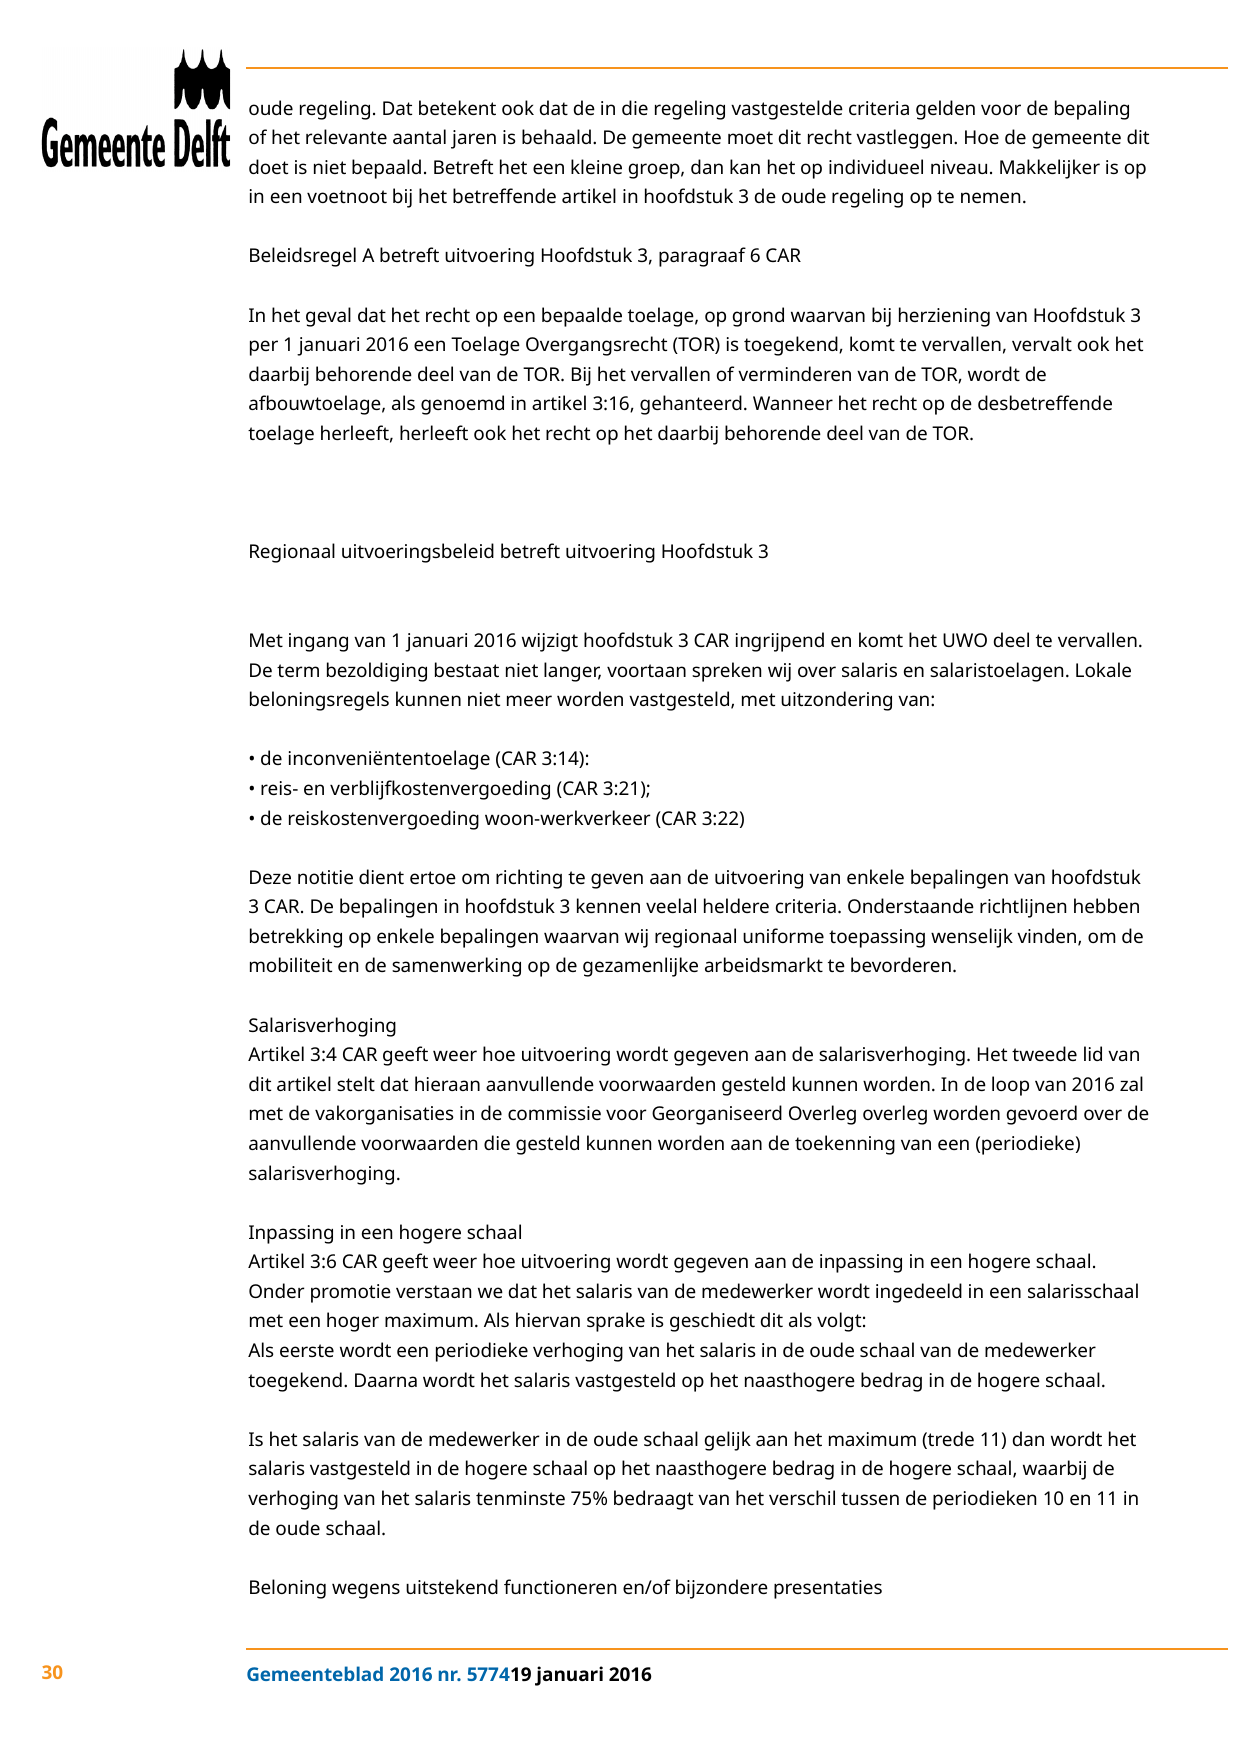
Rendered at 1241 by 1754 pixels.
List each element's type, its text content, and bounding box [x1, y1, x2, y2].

text • reis- en verblijfkostenvergoeding (CAR 3:21); [248, 775, 1152, 801]
picture [41, 47, 231, 172]
text Als eerste wordt een periodieke verhoging van het salaris in de oude schaal van de medewerker toegekend. Daarna wordt het salaris vastgesteld op het naasthogere bedrag in de hogere schaal. [248, 1337, 1152, 1393]
text Artikel 3:6 CAR geeft weer hoe uitvoering wordt gegeven aan de inpassing in een hogere schaal. [248, 1248, 1152, 1274]
text Is het salaris van de medewerker in de oude schaal gelijk aan het maximum (trede 11) dan wordt het salaris vastgesteld in de hogere schaal op het naasthogere bedrag in de hogere schaal, waarbij de verhoging van het salaris tenminste 75% bedraagt van het verschil tussen de periodieken 10 en 11 in de oude schaal. [248, 1426, 1152, 1541]
text Salarisverhoging [248, 1012, 1152, 1038]
text Onder promotie verstaan we dat het salaris van de medewerker wordt ingedeeld in een salarisschaal met een hoger maximum. Als hiervan sprake is geschiedt dit als volgt: [248, 1278, 1152, 1333]
text Inpassing in een hogere schaal [248, 1219, 1152, 1245]
text Met ingang van 1 januari 2016 wijzigt hoofdstuk 3 CAR ingrijpend en komt het UWO deel te vervallen. [248, 627, 1152, 653]
text • de inconveniëntentoelage (CAR 3:14): [248, 746, 1152, 771]
text oude regeling. Dat betekent ook dat de in die regeling vastgestelde criteria gelden voor de bepaling of het relevante aantal jaren is behaald. De gemeente moet dit recht vastleggen. Hoe de gemeente dit doet is niet bepaald. Betreft het een kleine groep, dan kan het op individueel niveau. Makkelijker is op in een voetnoot bij het betreffende artikel in hoofdstuk 3 de oude regeling op te nemen. [248, 95, 1152, 209]
text Deze notitie dient ertoe om richting te geven aan de uitvoering van enkele bepalingen van hoofdstuk 3 CAR. De bepalingen in hoofdstuk 3 kennen veelal heldere criteria. Onderstaande richtlijnen hebben betrekking op enkele bepalingen waarvan wij regionaal uniforme toepassing wenselijk vinden, om de mobiliteit en de samenwerking op de gezamenlijke arbeidsmarkt te bevorderen. [248, 864, 1152, 978]
text Beloning wegens uitstekend functioneren en/of bijzondere presentaties [248, 1574, 1152, 1600]
text De term bezoldiging bestaat niet langer, voortaan spreken wij over salaris en salaristoelagen. Lokale beloningsregels kunnen niet meer worden vastgesteld, met uitzondering van: [248, 657, 1152, 712]
text Beleidsregel A betreft uitvoering Hoofdstuk 3, paragraaf 6 CAR [248, 243, 1152, 268]
text Artikel 3:4 CAR geeft weer hoe uitvoering wordt gegeven aan de salarisverhoging. Het tweede lid van dit artikel stelt dat hieraan aanvullende voorwaarden gesteld kunnen worden. In de loop van 2016 zal met de vakorganisaties in de commissie voor Georganiseerd Overleg overleg worden gevoerd over de aanvullende voorwaarden die gesteld kunnen worden aan de toekenning van een (periodieke) salarisverhoging. [248, 1041, 1152, 1186]
text Regionaal uitvoeringsbeleid betreft uitvoering Hoofdstuk 3 [248, 538, 1152, 564]
text In het geval dat het recht op een bepaalde toelage, op grond waarvan bij herziening van Hoofdstuk 3 per 1 januari 2016 een Toelage Overgangsrecht (TOR) is toegekend, komt te vervallen, vervalt ook het daarbij behorende deel van de TOR. Bij het vervallen of verminderen van de TOR, wordt de afbouwtoelage, als genoemd in artikel 3:16, gehanteerd. Wanneer het recht op de desbetreffende toelage herleeft, herleeft ook het recht op het daarbij behorende deel van de TOR. [248, 302, 1152, 446]
text • de reiskostenvergoeding woon-werkverkeer (CAR 3:22) [248, 805, 1152, 831]
